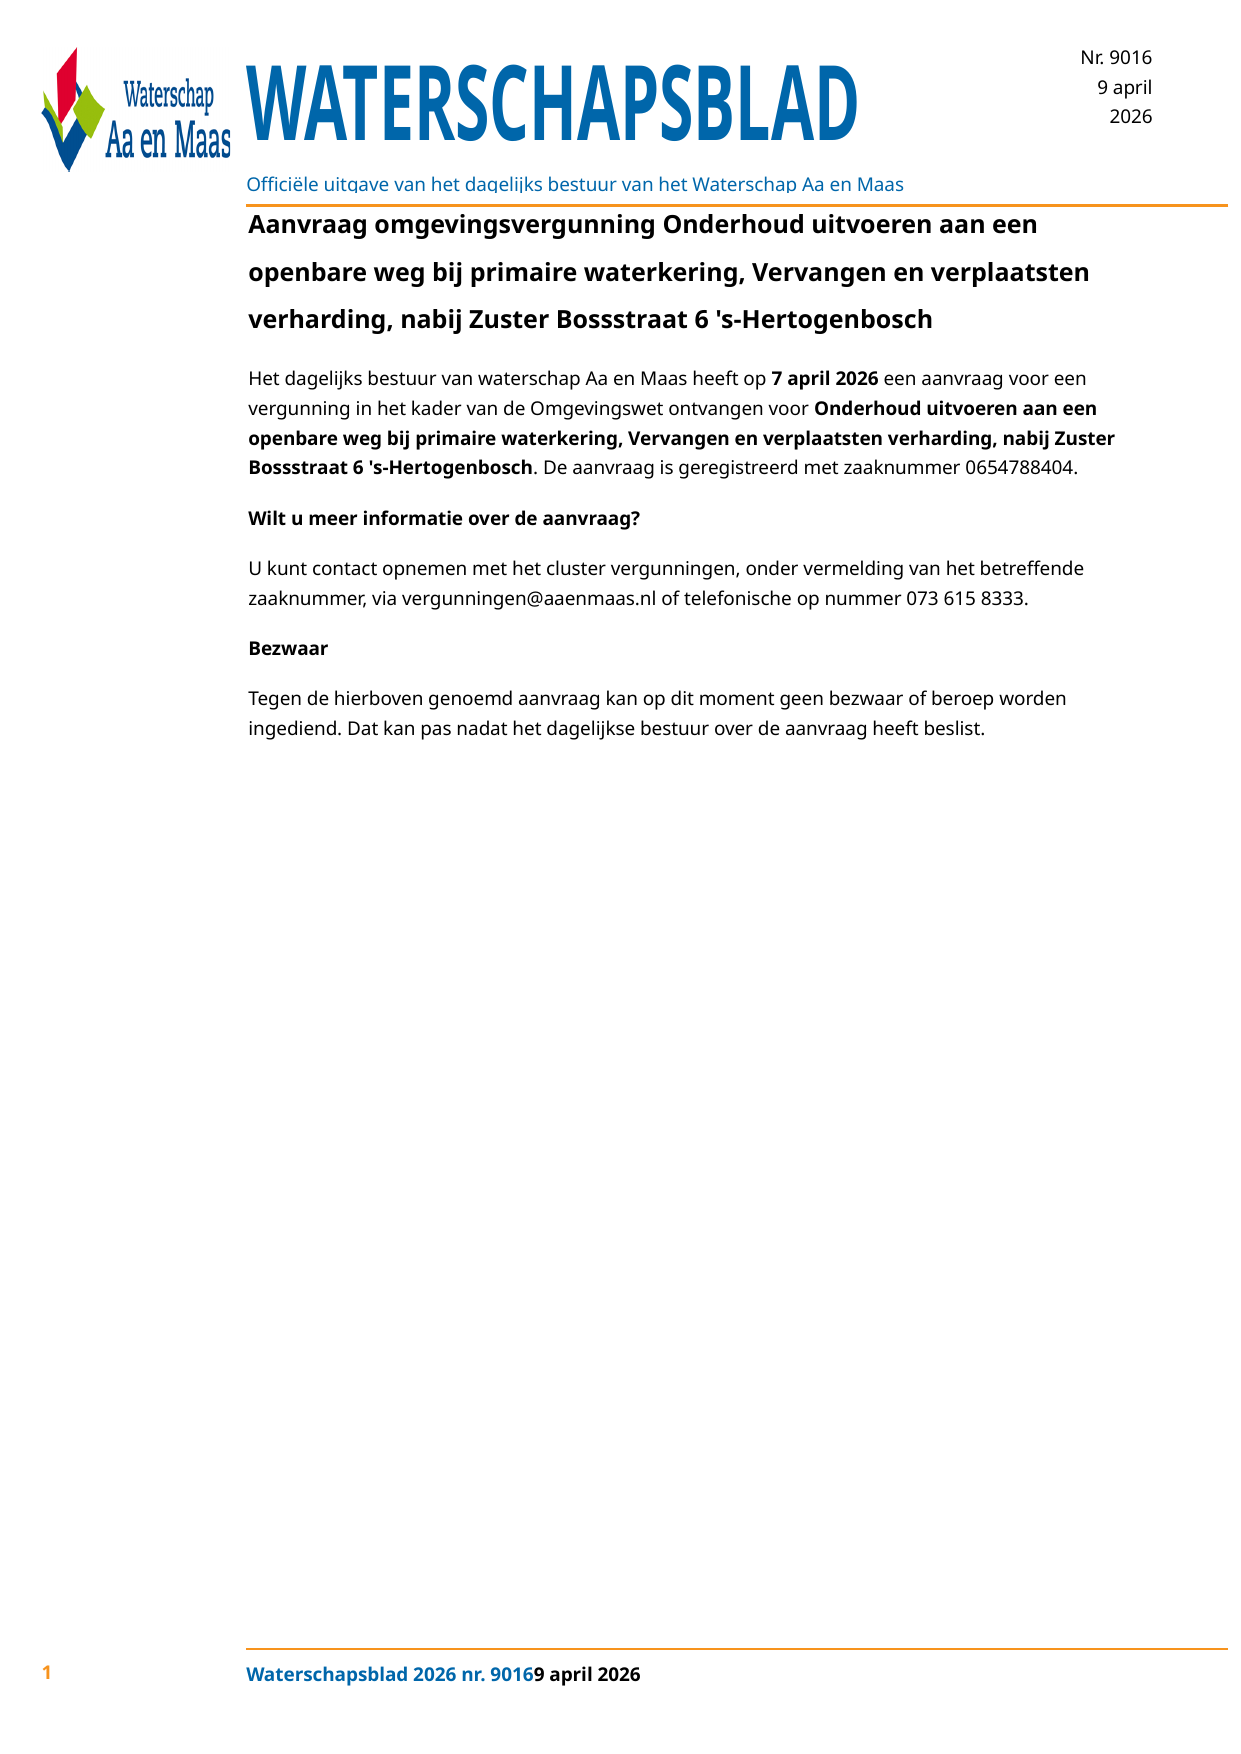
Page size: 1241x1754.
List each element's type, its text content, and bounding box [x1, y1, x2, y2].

text Het dagelijks bestuur van waterschap Aa en Maas heeft op 7 april 2026 een aanvraag voor een vergunning in het kader van de Omgevingswet ontvangen voor Onderhoud uitvoeren aan een openbare weg bij primaire waterkering, Vervangen en verplaatsten verharding, nabij Zuster Bossstraat 6 's-Hertogenbosch. De aanvraag is geregistreerd met zaaknummer 0654788404. [248, 366, 1152, 480]
text Aanvraag omgevingsvergunning Onderhoud uitvoeren aan een openbare weg bij primaire waterkering, Vervangen en verplaatsten verharding, nabij Zuster Bossstraat 6 's-Hertogenbosch [248, 207, 1152, 336]
picture [41, 47, 231, 172]
text Wilt u meer informatie over de aanvraag? [248, 505, 1152, 530]
text Bezwaar [248, 635, 1152, 661]
text Tegen de hierboven genoemd aanvraag kan op dit moment geen bezwaar of beroep worden ingediend. Dat kan pas nadat het dagelijkse bestuur over de aanvraag heeft beslist. [248, 686, 1152, 741]
text U kunt contact opnemen met het cluster vergunningen, onder vermelding van het betreffende zaaknummer, via vergunningen@aaenmaas.nl of telefonische op nummer 073 615 8333. [248, 555, 1152, 610]
